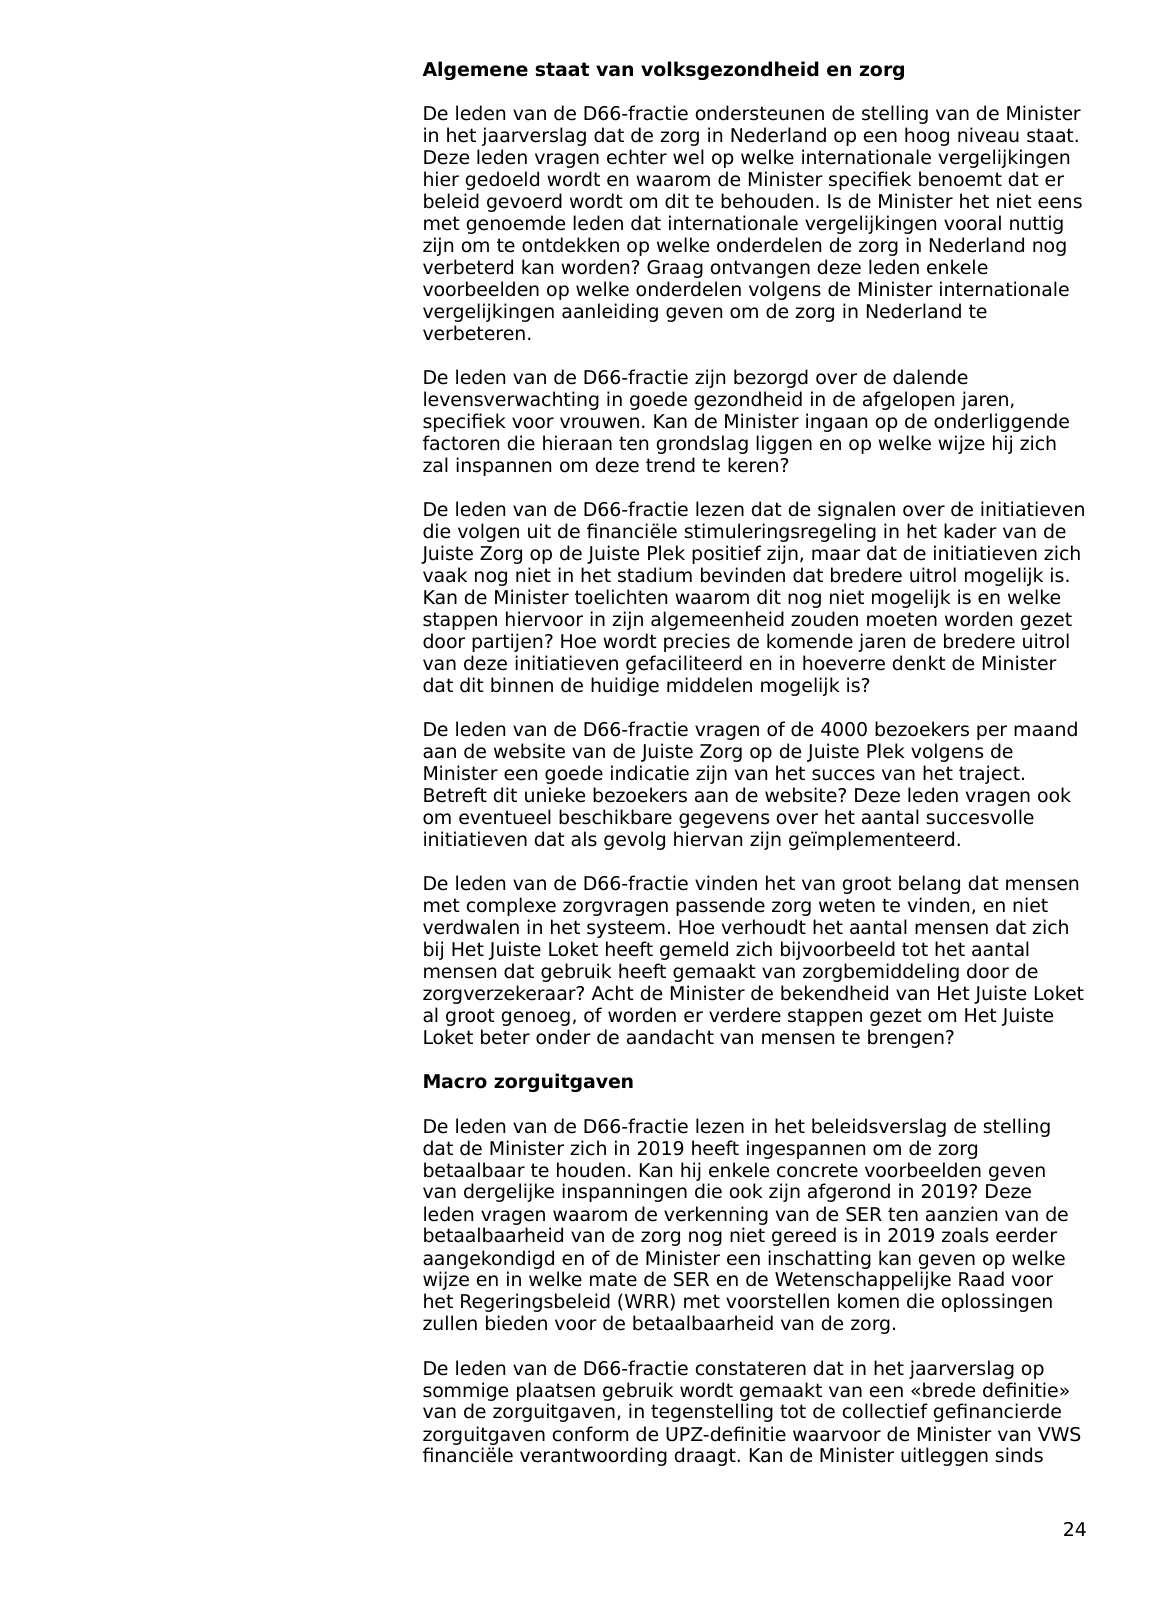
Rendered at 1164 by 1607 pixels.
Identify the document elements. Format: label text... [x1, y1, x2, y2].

subtitle Algemene staat van volksgezondheid en zorg [422, 59, 1087, 81]
subtitle Macro zorguitgaven [422, 1071, 1087, 1093]
text De leden van de D66-fractie lezen in het beleidsverslag de stelling dat de Minister zich in 2019 heeft ingespannen om de zorg betaalbaar te houden. Kan hij enkele concrete voorbeelden geven van dergelijke inspanningen die ook zijn afgerond in 2019? Deze leden vragen waarom de verkenning van de SER ten aanzien van de betaalbaarheid van de zorg nog niet gereed is in 2019 zoals eerder aangekondigd en of de Minister een inschatting kan geven op welke wijze en in welke mate de SER en de Wetenschappelijke Raad voor het Regeringsbeleid (WRR) met voorstellen komen die oplossingen zullen bieden voor de betaalbaarheid van de zorg. [422, 1116, 1087, 1335]
text De leden van de D66-fractie vinden het van groot belang dat mensen met complexe zorgvragen passende zorg weten te vinden, en niet verdwalen in het systeem. Hoe verhoudt het aantal mensen dat zich bij Het Juiste Loket heeft gemeld zich bijvoorbeeld tot het aantal mensen dat gebruik heeft gemaakt van zorgbemiddeling door de zorgverzekeraar? Acht de Minister de bekendheid van Het Juiste Loket al groot genoeg, of worden er verdere stappen gezet om Het Juiste Loket beter onder de aandacht van mensen te brengen? [422, 873, 1087, 1049]
text De leden van de D66-fractie lezen dat de signalen over de initiatieven die volgen uit de financiële stimuleringsregeling in het kader van de Juiste Zorg op de Juiste Plek positief zijn, maar dat de initiatieven zich vaak nog niet in het stadium bevinden dat bredere uitrol mogelijk is. Kan de Minister toelichten waarom dit nog niet mogelijk is en welke stappen hiervoor in zijn algemeenheid zouden moeten worden gezet door partijen? Hoe wordt precies de komende jaren de bredere uitrol van deze initiatieven gefaciliteerd en in hoeverre denkt de Minister dat dit binnen de huidige middelen mogelijk is? [422, 499, 1087, 697]
text De leden van de D66-fractie zijn bezorgd over de dalende levensverwachting in goede gezondheid in de afgelopen jaren, specifiek voor vrouwen. Kan de Minister ingaan op de onderliggende factoren die hieraan ten grondslag liggen en op welke wijze hij zich zal inspannen om deze trend te keren? [422, 367, 1087, 477]
text De leden van de D66-fractie ondersteunen de stelling van de Minister in het jaarverslag dat de zorg in Nederland op een hoog niveau staat. Deze leden vragen echter wel op welke internationale vergelijkingen hier gedoeld wordt en waarom de Minister specifiek benoemt dat er beleid gevoerd wordt om dit te behouden. Is de Minister het niet eens met genoemde leden dat internationale vergelijkingen vooral nuttig zijn om te ontdekken op welke onderdelen de zorg in Nederland nog verbeterd kan worden? Graag ontvangen deze leden enkele voorbeelden op welke onderdelen volgens de Minister internationale vergelijkingen aanleiding geven om de zorg in Nederland te verbeteren. [422, 103, 1087, 345]
text De leden van de D66-fractie constateren dat in het jaarverslag op sommige plaatsen gebruik wordt gemaakt van een «brede definitie» van de zorguitgaven, in tegenstelling tot de collectief gefinancierde zorguitgaven conform de UPZ-definitie waarvoor de Minister van VWS financiële verantwoording draagt. Kan de Minister uitleggen sinds [422, 1357, 1087, 1467]
text De leden van de D66-fractie vragen of de 4000 bezoekers per maand aan de website van de Juiste Zorg op de Juiste Plek volgens de Minister een goede indicatie zijn van het succes van het traject. Betreft dit unieke bezoekers aan de website? Deze leden vragen ook om eventueel beschikbare gegevens over het aantal succesvolle initiatieven dat als gevolg hiervan zijn geïmplementeerd. [422, 719, 1087, 851]
